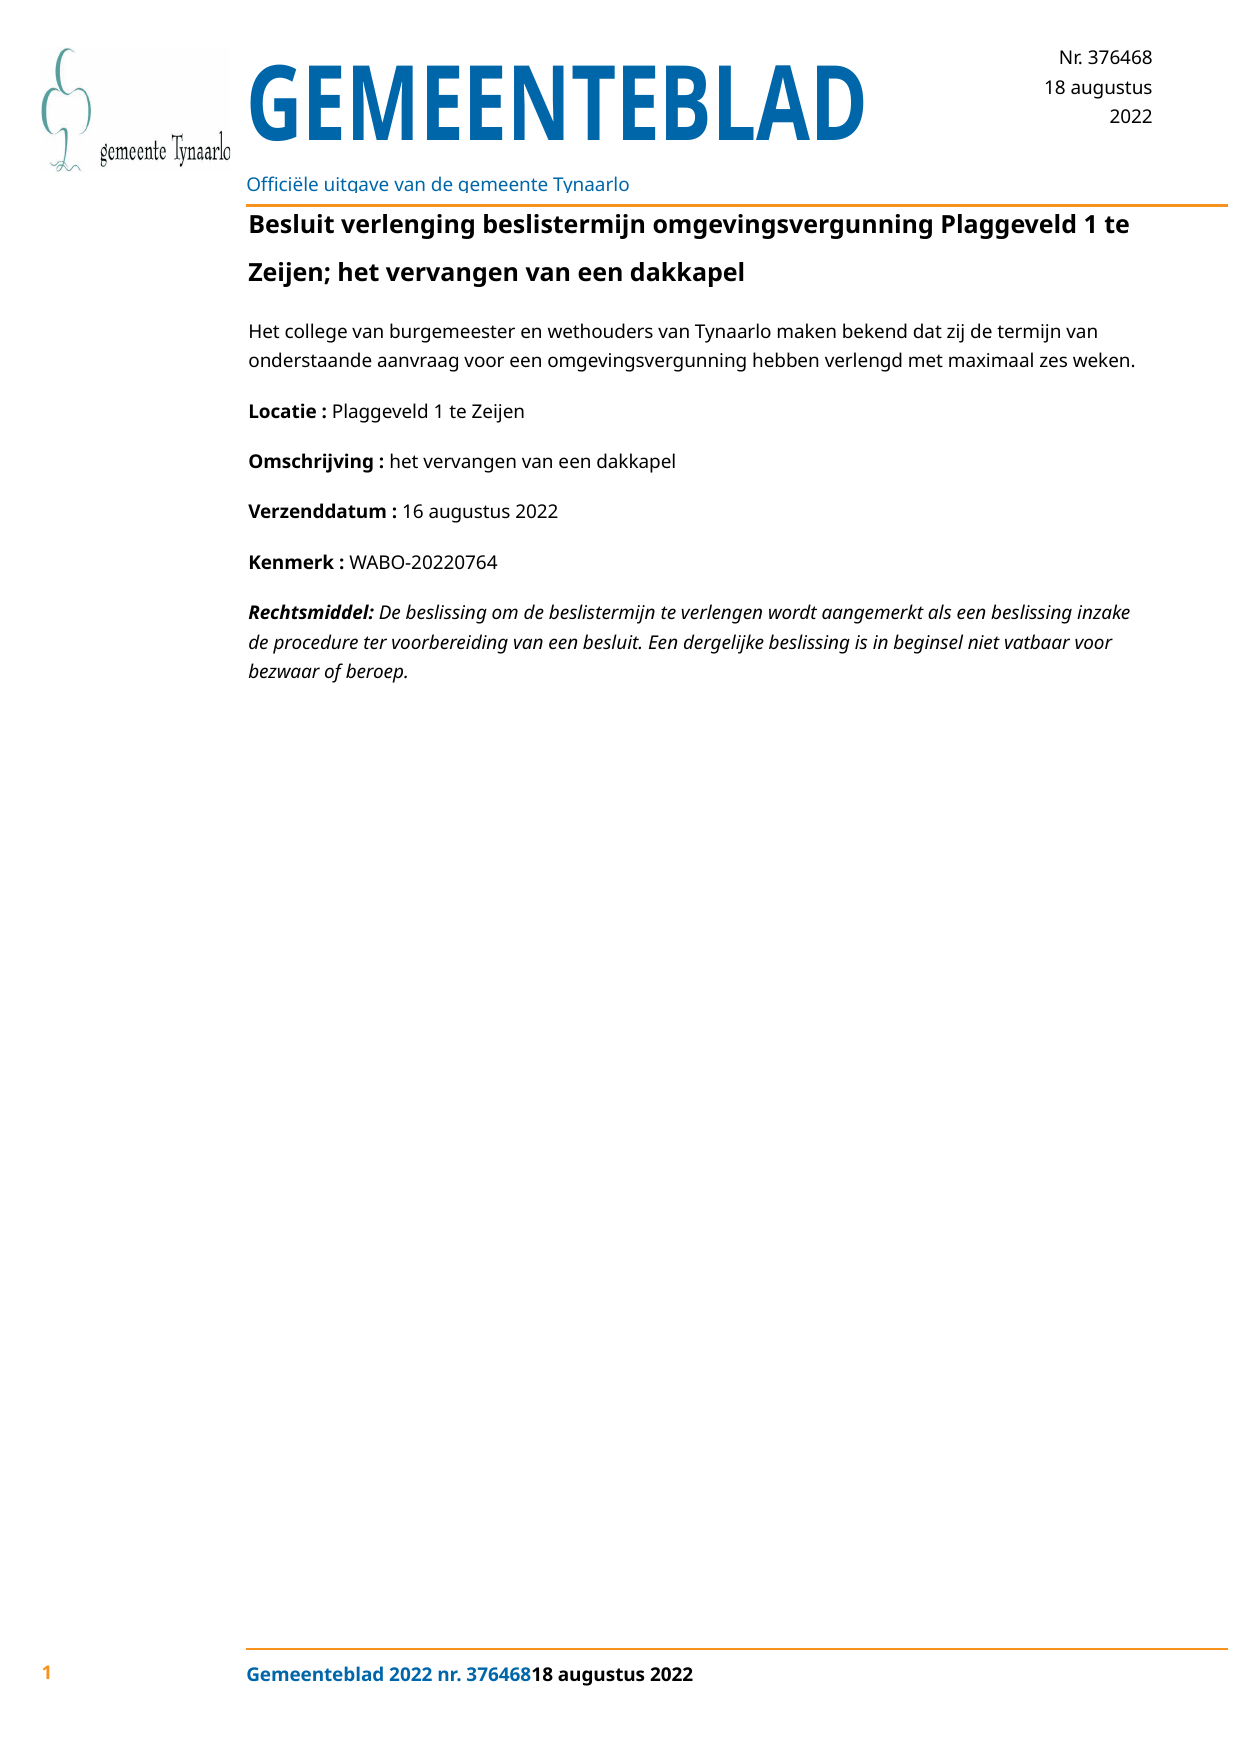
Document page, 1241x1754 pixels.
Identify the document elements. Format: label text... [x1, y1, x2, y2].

text Omschrijving : het vervangen van een dakkapel [248, 448, 1152, 474]
text Kenmerk : WABO-20220764 [248, 549, 1152, 575]
picture [41, 47, 231, 172]
text Rechtsmiddel: De beslissing om de beslistermijn te verlengen wordt aangemerkt als een beslissing inzake de procedure ter voorbereiding van een besluit. Een dergelijke beslissing is in beginsel niet vatbaar voor bezwaar of beroep. [248, 599, 1152, 684]
text Besluit verlenging beslistermijn omgevingsvergunning Plaggeveld 1 te Zeijen; het vervangen van een dakkapel [248, 207, 1152, 288]
text Locatie : Plaggeveld 1 te Zeijen [248, 398, 1152, 424]
text Het college van burgemeester en wethouders van Tynaarlo maken bekend dat zij de termijn van onderstaande aanvraag voor een omgevingsvergunning hebben verlengd met maximaal zes weken. [248, 318, 1152, 373]
text Verzenddatum : 16 augustus 2022 [248, 499, 1152, 524]
